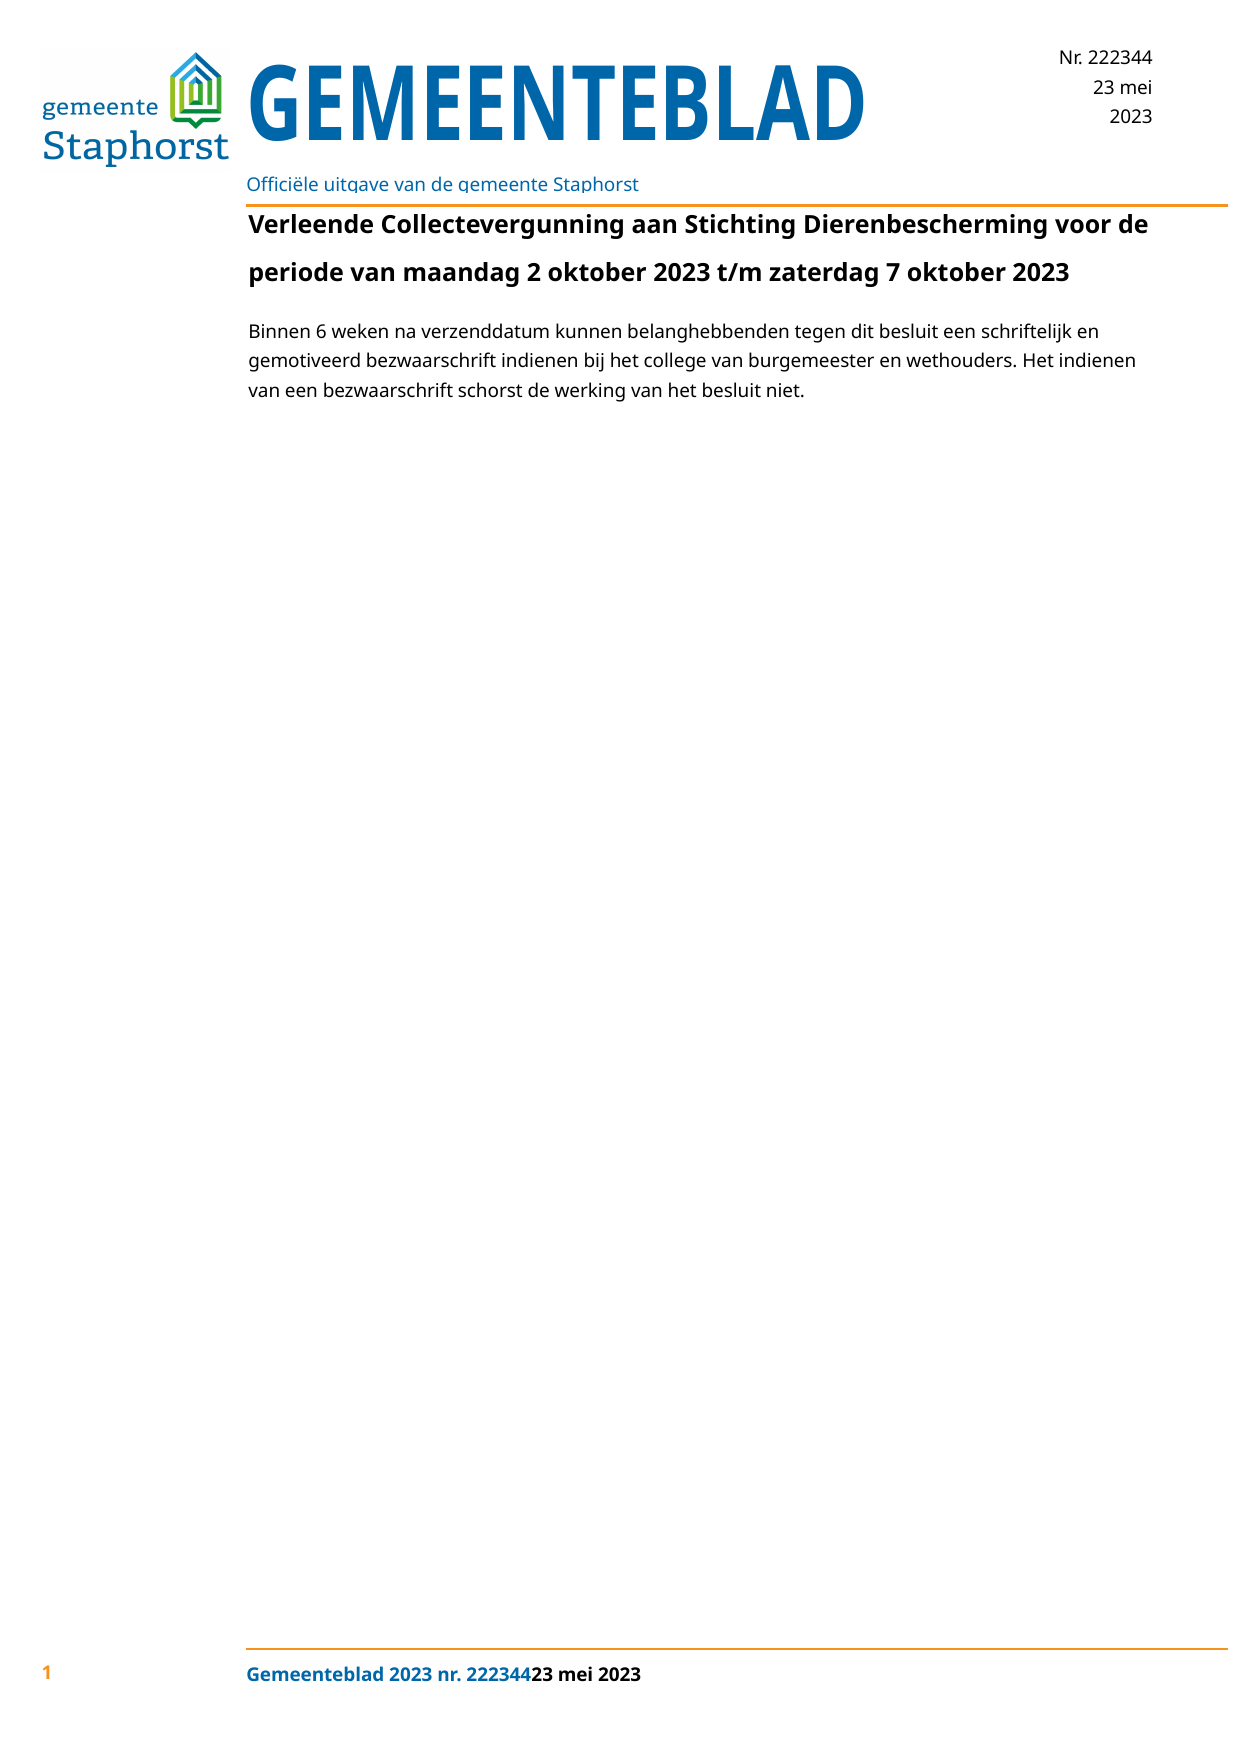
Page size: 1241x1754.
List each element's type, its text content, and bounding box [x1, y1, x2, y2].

text Binnen 6 weken na verzenddatum kunnen belanghebbenden tegen dit besluit een schriftelijk en gemotiveerd bezwaarschrift indienen bij het college van burgemeester en wethouders. Het indienen van een bezwaarschrift schorst de werking van het besluit niet. [248, 318, 1152, 403]
picture [41, 47, 231, 172]
text Verleende Collectevergunning aan Stichting Dierenbescherming voor de periode van maandag 2 oktober 2023 t/m zaterdag 7 oktober 2023 [248, 207, 1152, 288]
